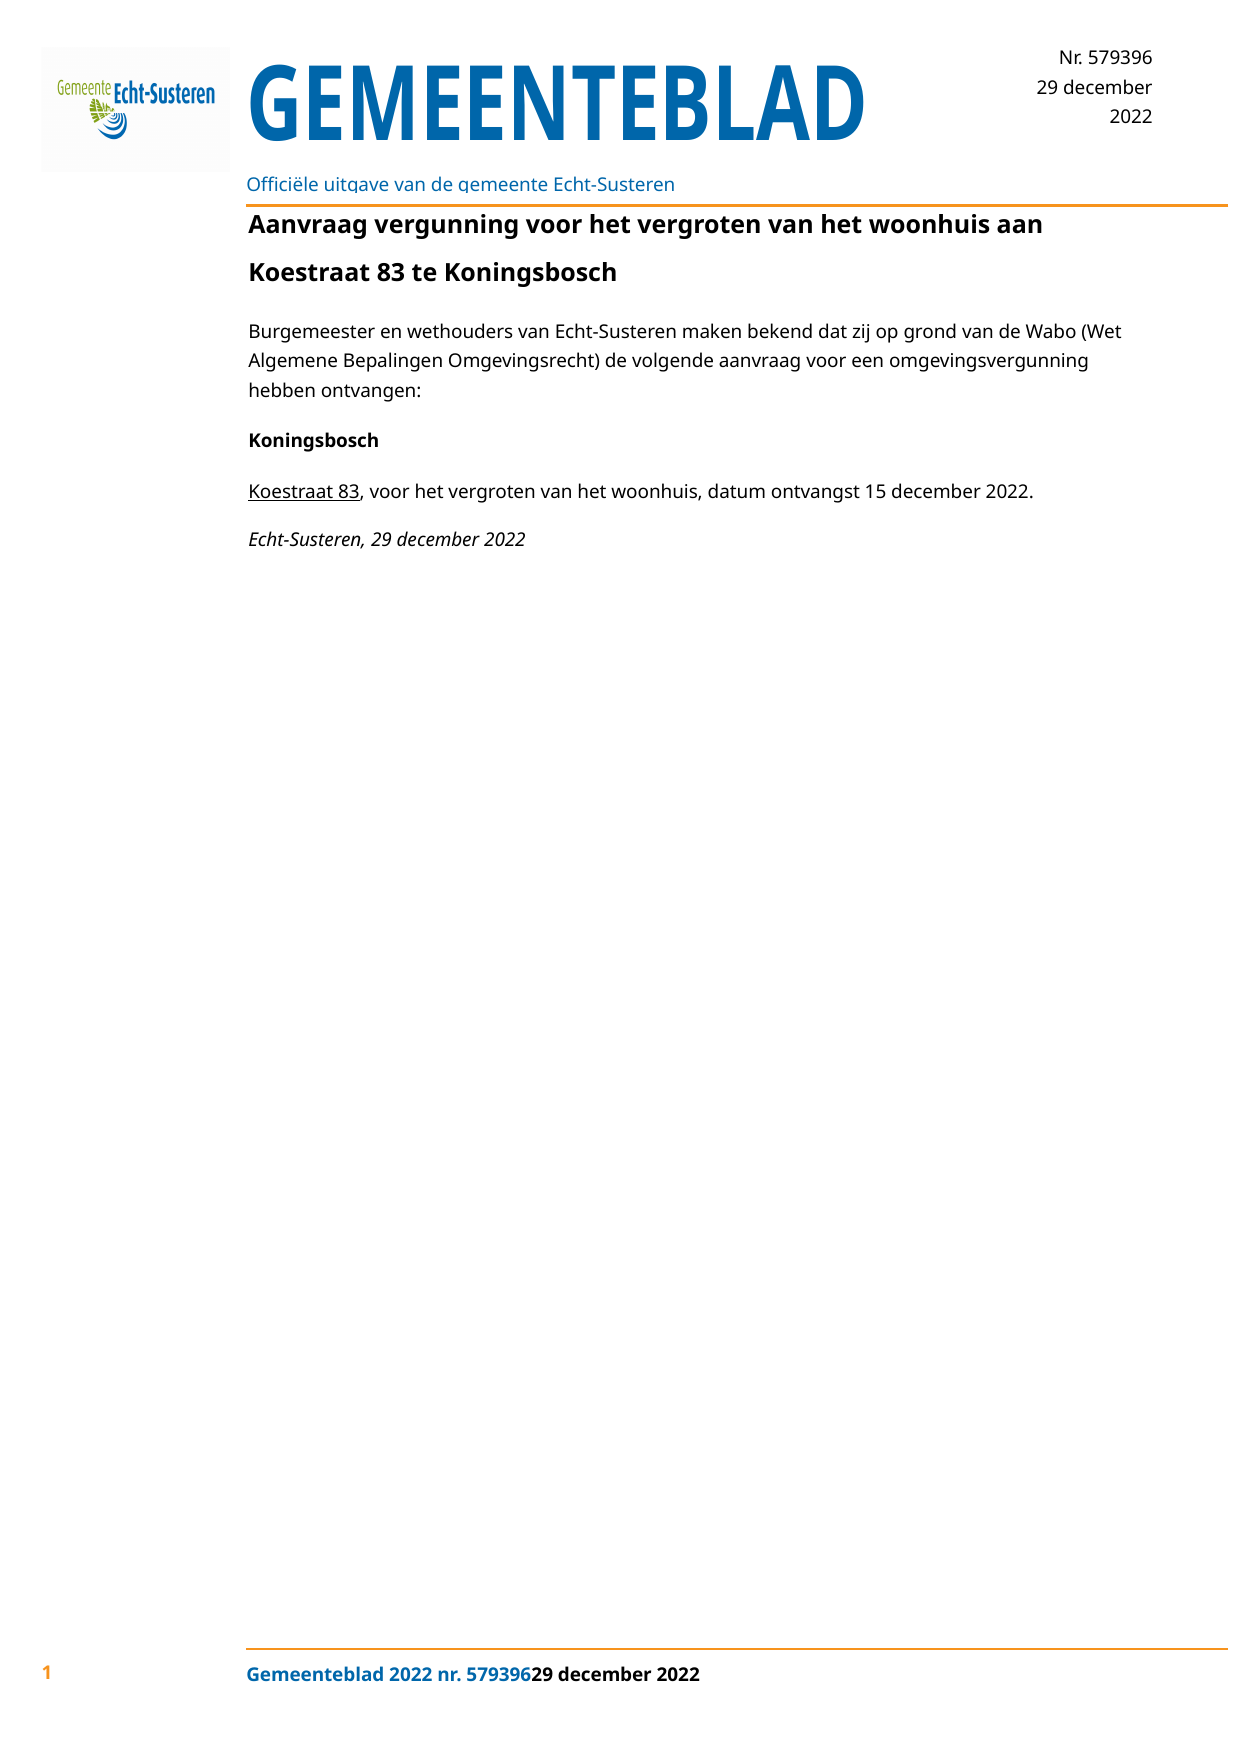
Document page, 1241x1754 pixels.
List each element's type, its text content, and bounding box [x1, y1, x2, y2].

picture [41, 47, 231, 172]
text Koestraat 83, voor het vergroten van het woonhuis, datum ontvangst 15 december 2022. [248, 478, 1152, 504]
text Koningsbosch [248, 427, 1152, 453]
text Aanvraag vergunning voor het vergroten van het woonhuis aan Koestraat 83 te Koningsbosch [248, 207, 1152, 288]
text Echt-Susteren, 29 december 2022 [248, 526, 1152, 551]
text Burgemeester en wethouders van Echt-Susteren maken bekend dat zij op grond van de Wabo (Wet Algemene Bepalingen Omgevingsrecht) de volgende aanvraag voor een omgevingsvergunning hebben ontvangen: [248, 318, 1152, 403]
